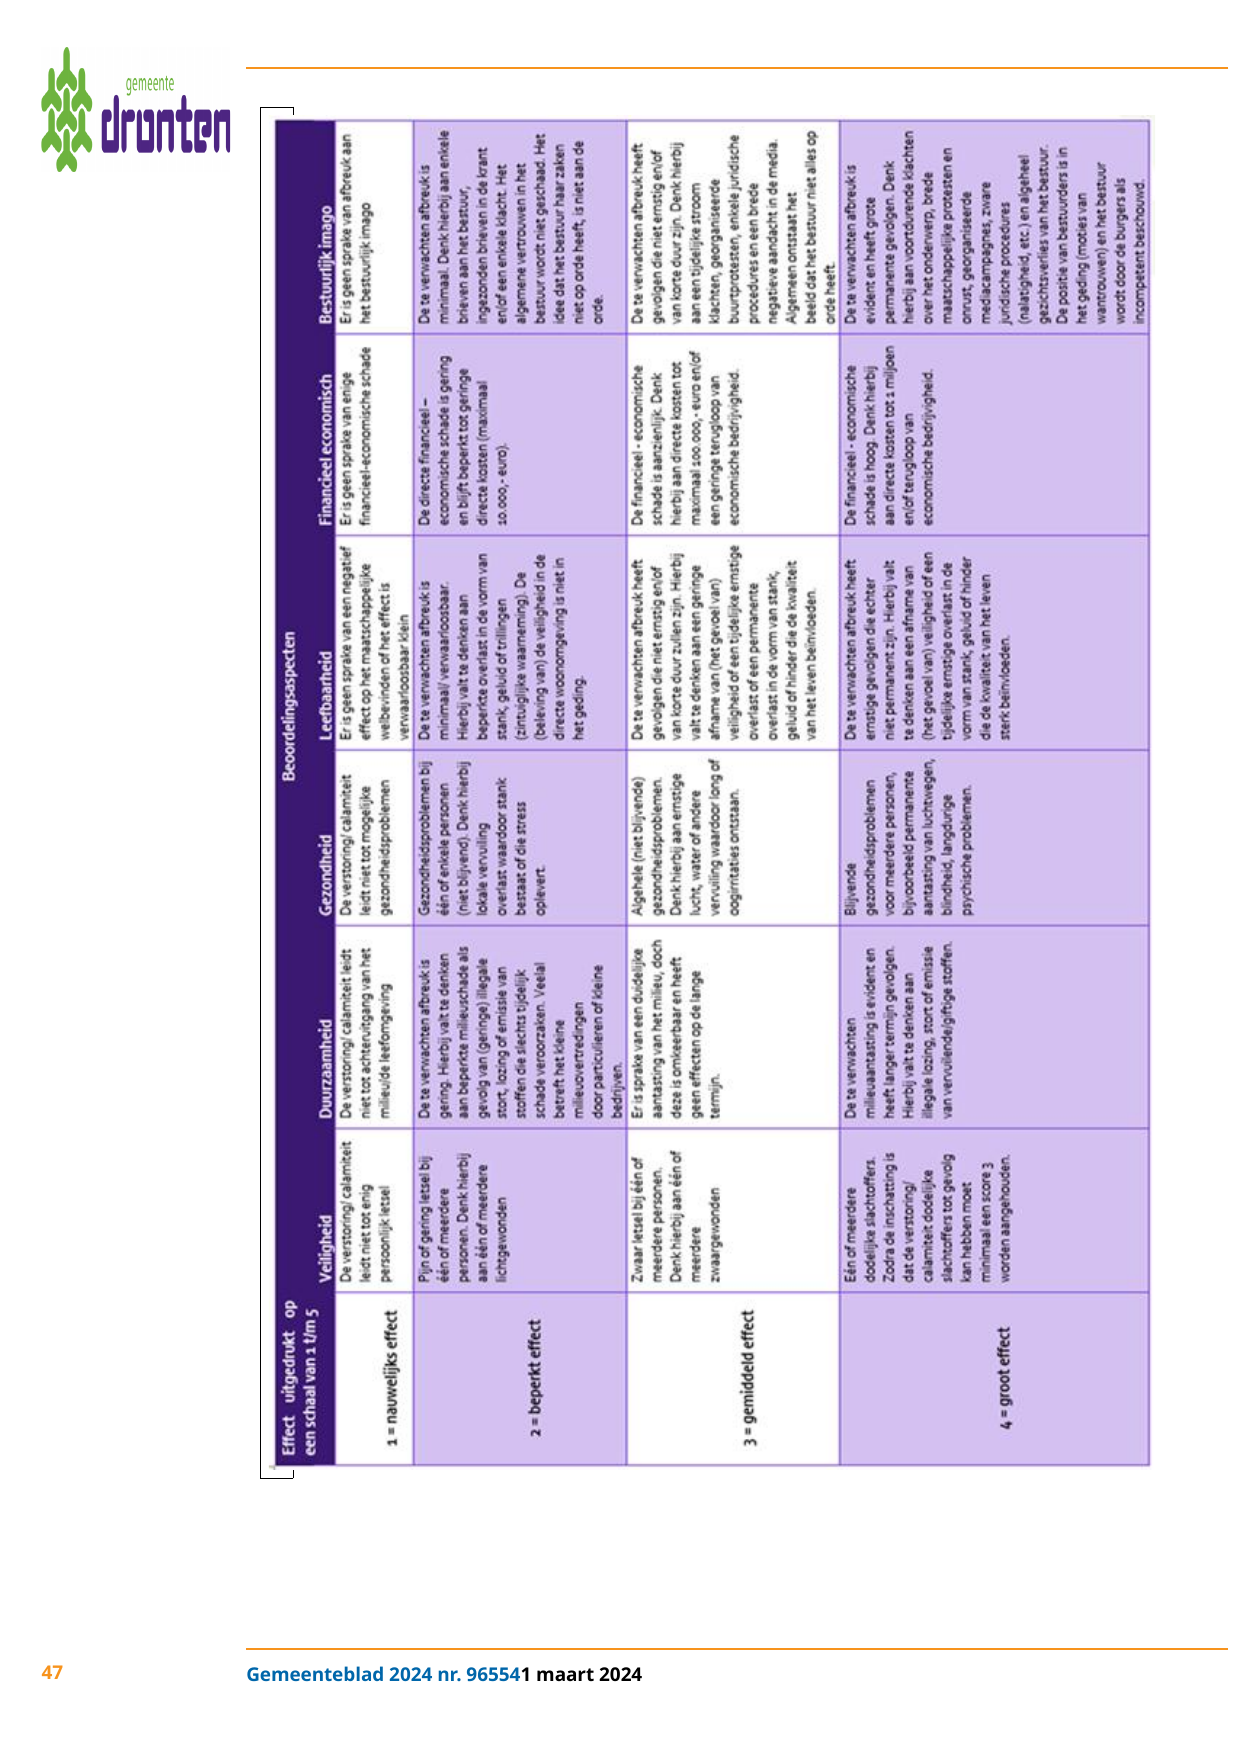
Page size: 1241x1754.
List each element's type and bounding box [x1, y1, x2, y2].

picture [268, 115, 1156, 1470]
picture [41, 47, 231, 172]
